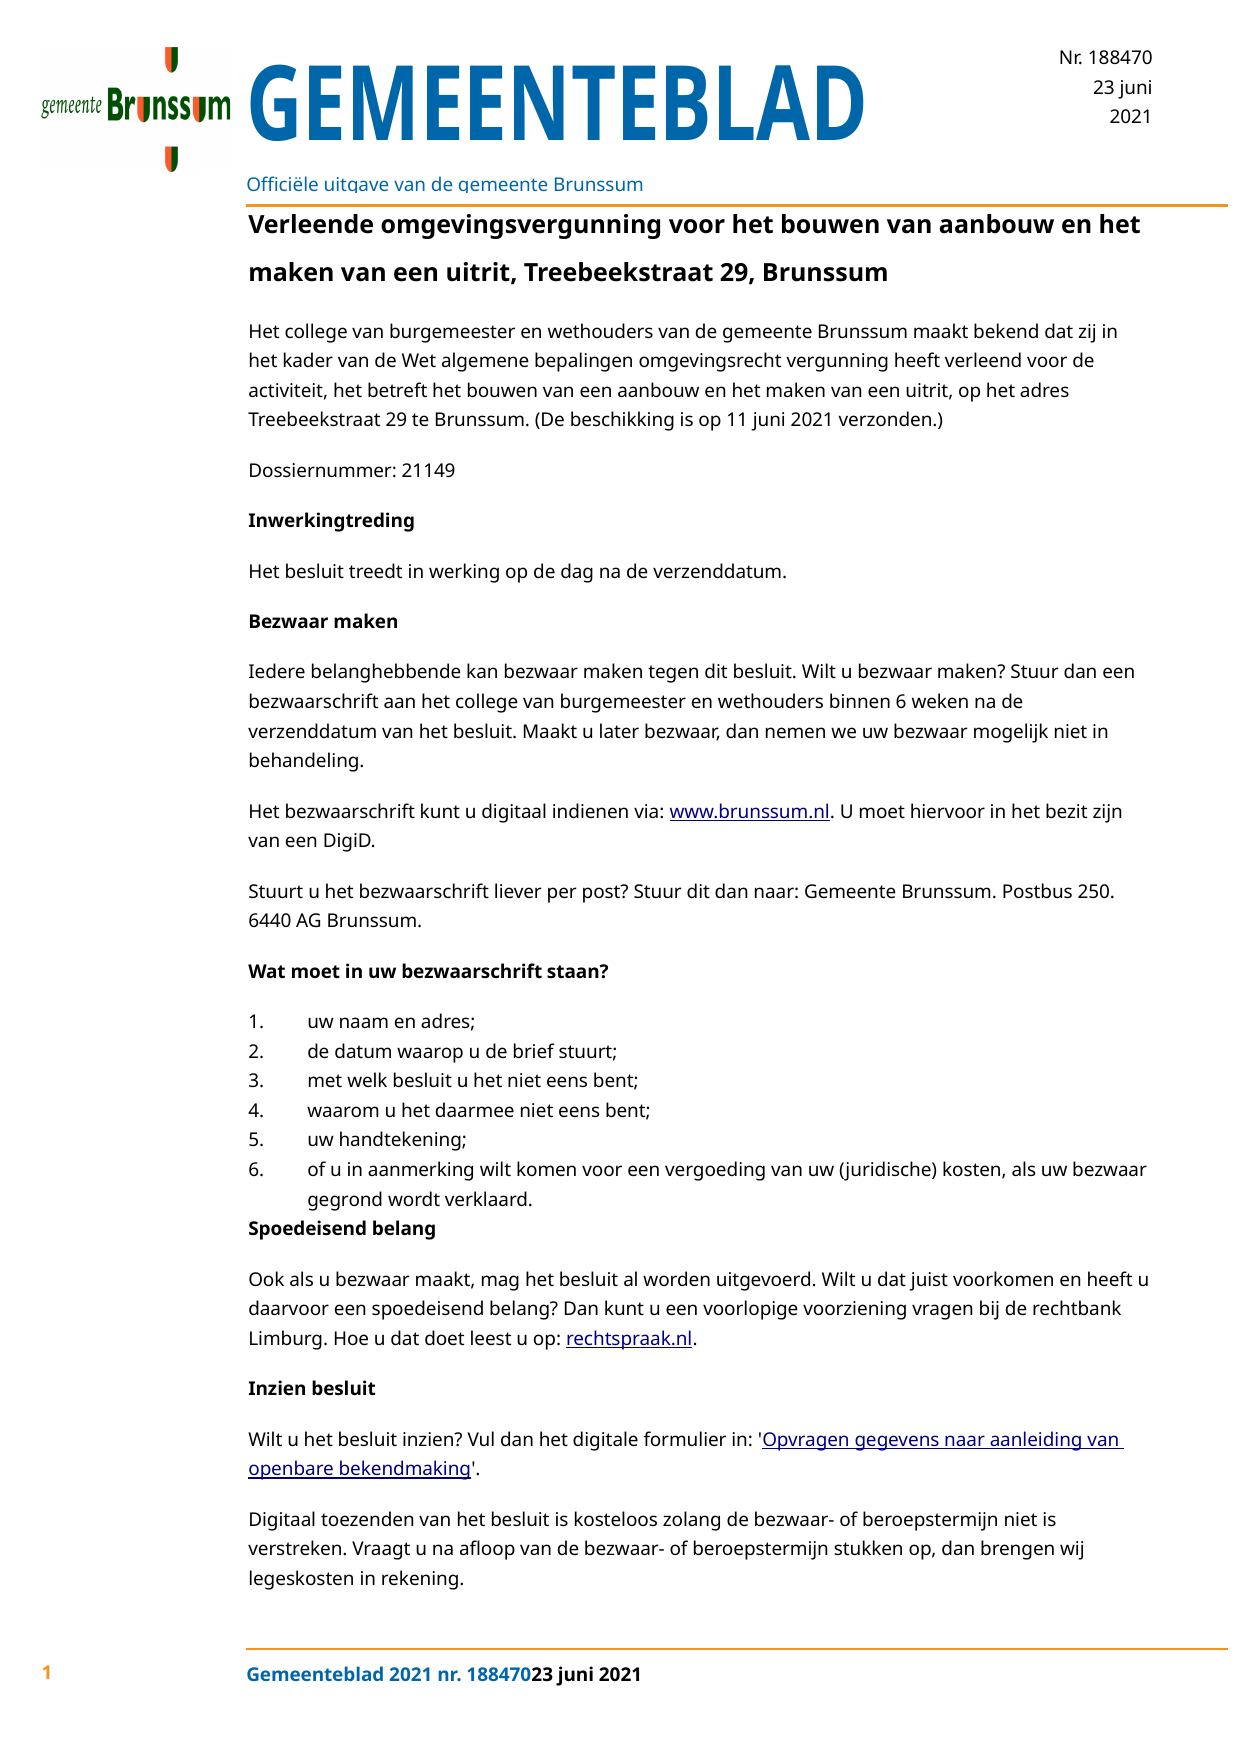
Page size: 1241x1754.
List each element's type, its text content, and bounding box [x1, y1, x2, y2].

text Stuurt u het bezwaarschrift liever per post? Stuur dit dan naar: Gemeente Brunssum. Postbus 250. 6440 AG Brunssum. [248, 878, 1152, 933]
text Het bezwaarschrift kunt u digitaal indienen via: www.brunssum.nl. U moet hiervoor in het bezit zijn van een DigiD. [248, 798, 1152, 853]
text Iedere belanghebbende kan bezwaar maken tegen dit besluit. Wilt u bezwaar maken? Stuur dan een bezwaarschrift aan het college van burgemeester en wethouders binnen 6 weken na de verzenddatum van het besluit. Maakt u later bezwaar, dan nemen we uw bezwaar mogelijk niet in behandeling. [248, 659, 1152, 773]
text Het besluit treedt in werking op de dag na de verzenddatum. [248, 558, 1152, 584]
list waarom u het daarmee niet eens bent; [248, 1097, 1152, 1123]
text Verleende omgevingsvergunning voor het bouwen van aanbouw en het maken van een uitrit, Treebeekstraat 29, Brunssum [248, 207, 1152, 288]
text Ook als u bezwaar maakt, mag het besluit al worden uitgevoerd. Wilt u dat juist voorkomen en heeft u daarvoor een spoedeisend belang? Dan kunt u een voorlopige voorziening vragen bij de rechtbank Limburg. Hoe u dat doet leest u op: rechtspraak.nl. [248, 1266, 1152, 1351]
list of u in aanmerking wilt komen voor een vergoeding van uw (juridische) kosten, als uw bezwaar gegrond wordt verklaard. [248, 1156, 1152, 1212]
list uw handtekening; [248, 1127, 1152, 1152]
text Wilt u het besluit inzien? Vul dan het digitale formulier in: 'Opvragen gegevens naar aanleiding van openbare bekendmaking'. [248, 1426, 1152, 1481]
text Dossiernummer: 21149 [248, 457, 1152, 483]
text Spoedeisend belang [248, 1215, 1152, 1241]
list uw naam en adres; [248, 1008, 1152, 1034]
text Inzien besluit [248, 1375, 1152, 1401]
picture [41, 47, 231, 172]
text Inwerkingtreding [248, 507, 1152, 533]
text Het college van burgemeester en wethouders van de gemeente Brunssum maakt bekend dat zij in het kader van de Wet algemene bepalingen omgevingsrecht vergunning heeft verleend voor de activiteit, het betreft het bouwen van een aanbouw en het maken van een uitrit, op het adres Treebeekstraat 29 te Brunssum. (De beschikking is op 11 juni 2021 verzonden.) [248, 318, 1152, 432]
text Digitaal toezenden van het besluit is kosteloos zolang de bezwaar- of beroepstermijn niet is verstreken. Vraagt u na afloop van de bezwaar- of beroepstermijn stukken op, dan brengen wij legeskosten in rekening. [248, 1506, 1152, 1591]
list de datum waarop u de brief stuurt; [248, 1038, 1152, 1064]
list met welk besluit u het niet eens bent; [248, 1067, 1152, 1093]
text Bezwaar maken [248, 608, 1152, 634]
text Wat moet in uw bezwaarschrift staan? [248, 958, 1152, 984]
